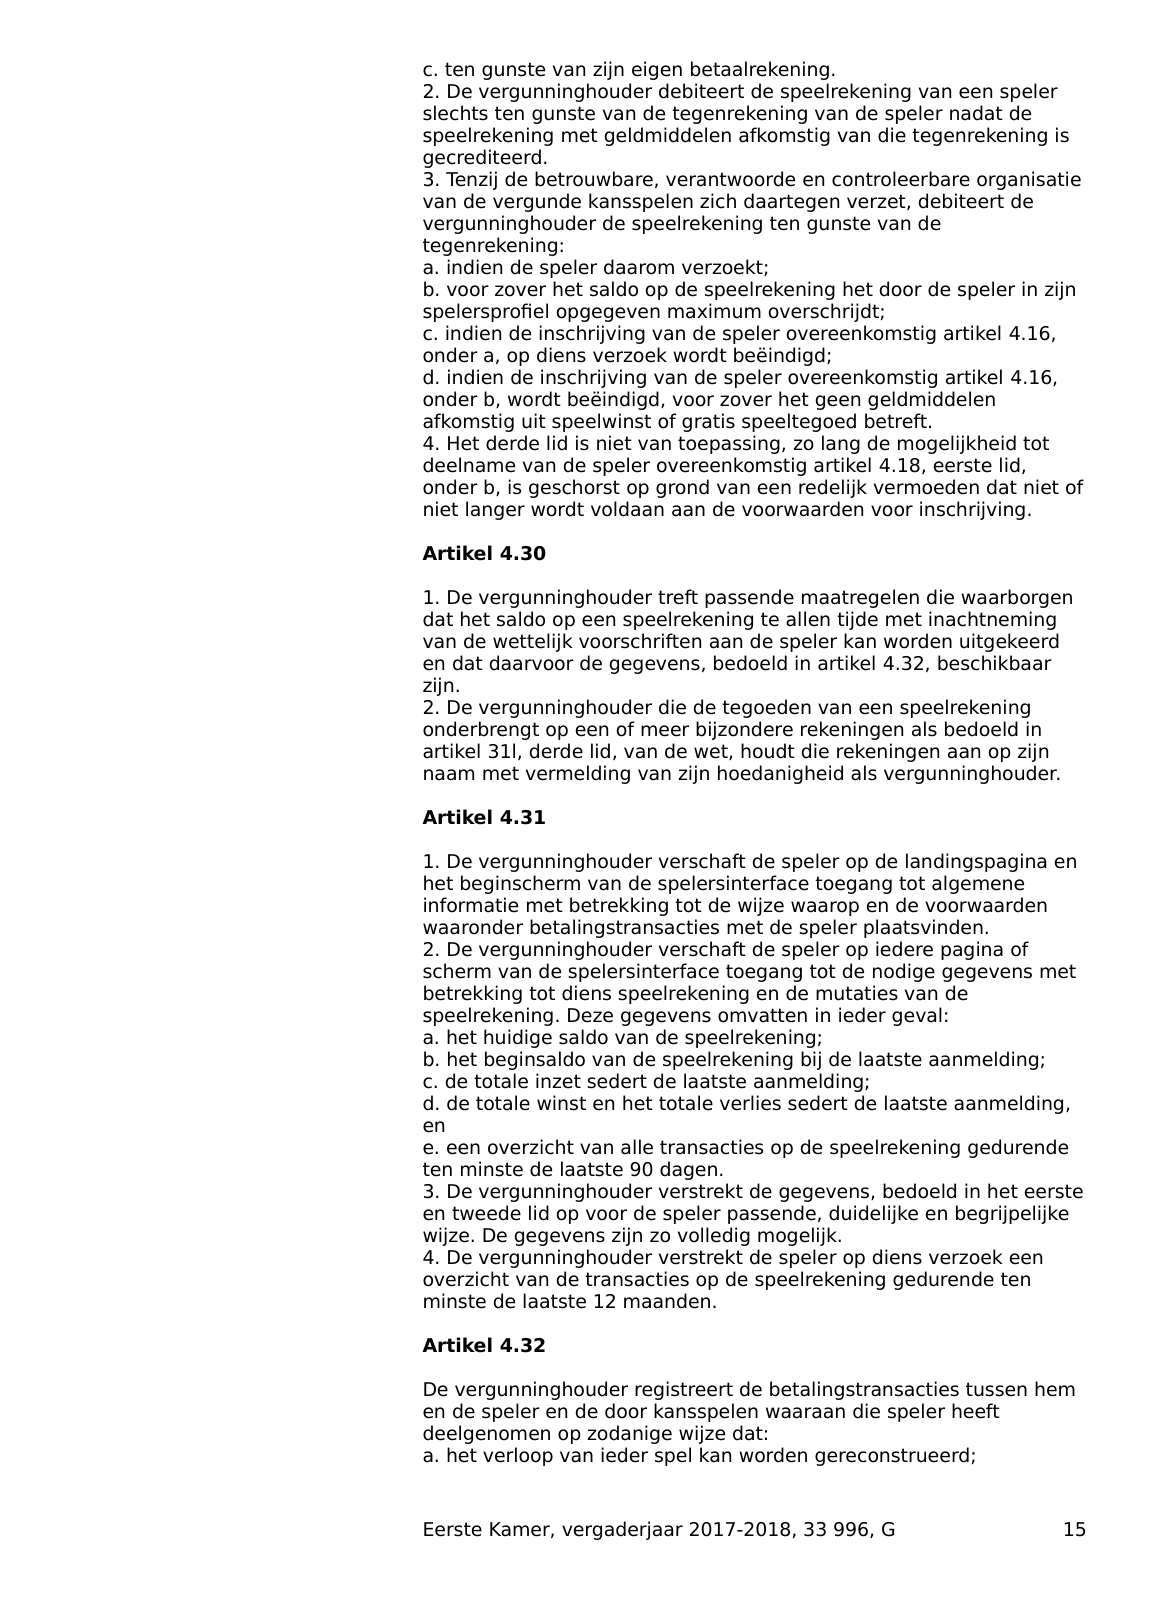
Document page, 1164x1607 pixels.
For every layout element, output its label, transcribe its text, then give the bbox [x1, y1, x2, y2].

text De vergunninghouder registreert de betalingstransacties tussen hem en de speler en de door kansspelen waaraan die speler heeft deelgenomen op zodanige wijze dat: [422, 1379, 1087, 1445]
text a. indien de speler daarom verzoekt; [422, 257, 1087, 279]
subtitle Artikel 4.32 [422, 1335, 1087, 1357]
text c. de totale inzet sedert de laatste aanmelding; [422, 1071, 1087, 1093]
text 2. De vergunninghouder die de tegoeden van een speelrekening onderbrengt op een of meer bijzondere rekeningen als bedoeld in artikel 31l, derde lid, van de wet, houdt die rekeningen aan op zijn naam met vermelding van zijn hoedanigheid als vergunninghouder. [422, 697, 1087, 785]
text a. het huidige saldo van de speelrekening; [422, 1027, 1087, 1049]
text 2. De vergunninghouder verschaft de speler op iedere pagina of scherm van de spelersinterface toegang tot de nodige gegevens met betrekking tot diens speelrekening en de mutaties van de speelrekening. Deze gegevens omvatten in ieder geval: [422, 939, 1087, 1027]
text 3. De vergunninghouder verstrekt de gegevens, bedoeld in het eerste en tweede lid op voor de speler passende, duidelijke en begrijpelijke wijze. De gegevens zijn zo volledig mogelijk. [422, 1181, 1087, 1247]
subtitle Artikel 4.30 [422, 543, 1087, 565]
text 1. De vergunninghouder verschaft de speler op de landingspagina en het beginscherm van de spelersinterface toegang tot algemene informatie met betrekking tot de wijze waarop en de voorwaarden waaronder betalingstransacties met de speler plaatsvinden. [422, 851, 1087, 939]
text b. het beginsaldo van de speelrekening bij de laatste aanmelding; [422, 1049, 1087, 1071]
text 3. Tenzij de betrouwbare, verantwoorde en controleerbare organisatie van de vergunde kansspelen zich daartegen verzet, debiteert de vergunninghouder de speelrekening ten gunste van de tegenrekening: [422, 169, 1087, 257]
text c. ten gunste van zijn eigen betaalrekening. [422, 59, 1087, 81]
text 1. De vergunninghouder treft passende maatregelen die waarborgen dat het saldo op een speelrekening te allen tijde met inachtneming van de wettelijk voorschriften aan de speler kan worden uitgekeerd en dat daarvoor de gegevens, bedoeld in artikel 4.32, beschikbaar zijn. [422, 587, 1087, 697]
text a. het verloop van ieder spel kan worden gereconstrueerd; [422, 1445, 1087, 1467]
text b. voor zover het saldo op de speelrekening het door de speler in zijn spelersprofiel opgegeven maximum overschrijdt; [422, 279, 1087, 323]
text 2. De vergunninghouder debiteert de speelrekening van een speler slechts ten gunste van de tegenrekening van de speler nadat de speelrekening met geldmiddelen afkomstig van die tegenrekening is gecrediteerd. [422, 81, 1087, 169]
text 4. Het derde lid is niet van toepassing, zo lang de mogelijkheid tot deelname van de speler overeenkomstig artikel 4.18, eerste lid, onder b, is geschorst op grond van een redelijk vermoeden dat niet of niet langer wordt voldaan aan de voorwaarden voor inschrijving. [422, 433, 1087, 521]
text 4. De vergunninghouder verstrekt de speler op diens verzoek een overzicht van de transacties op de speelrekening gedurende ten minste de laatste 12 maanden. [422, 1247, 1087, 1313]
text e. een overzicht van alle transacties op de speelrekening gedurende ten minste de laatste 90 dagen. [422, 1137, 1087, 1181]
subtitle Artikel 4.31 [422, 807, 1087, 829]
text d. indien de inschrijving van de speler overeenkomstig artikel 4.16, onder b, wordt beëindigd, voor zover het geen geldmiddelen afkomstig uit speelwinst of gratis speeltegoed betreft. [422, 367, 1087, 433]
text d. de totale winst en het totale verlies sedert de laatste aanmelding, en [422, 1093, 1087, 1137]
text c. indien de inschrijving van de speler overeenkomstig artikel 4.16, onder a, op diens verzoek wordt beëindigd; [422, 323, 1087, 367]
